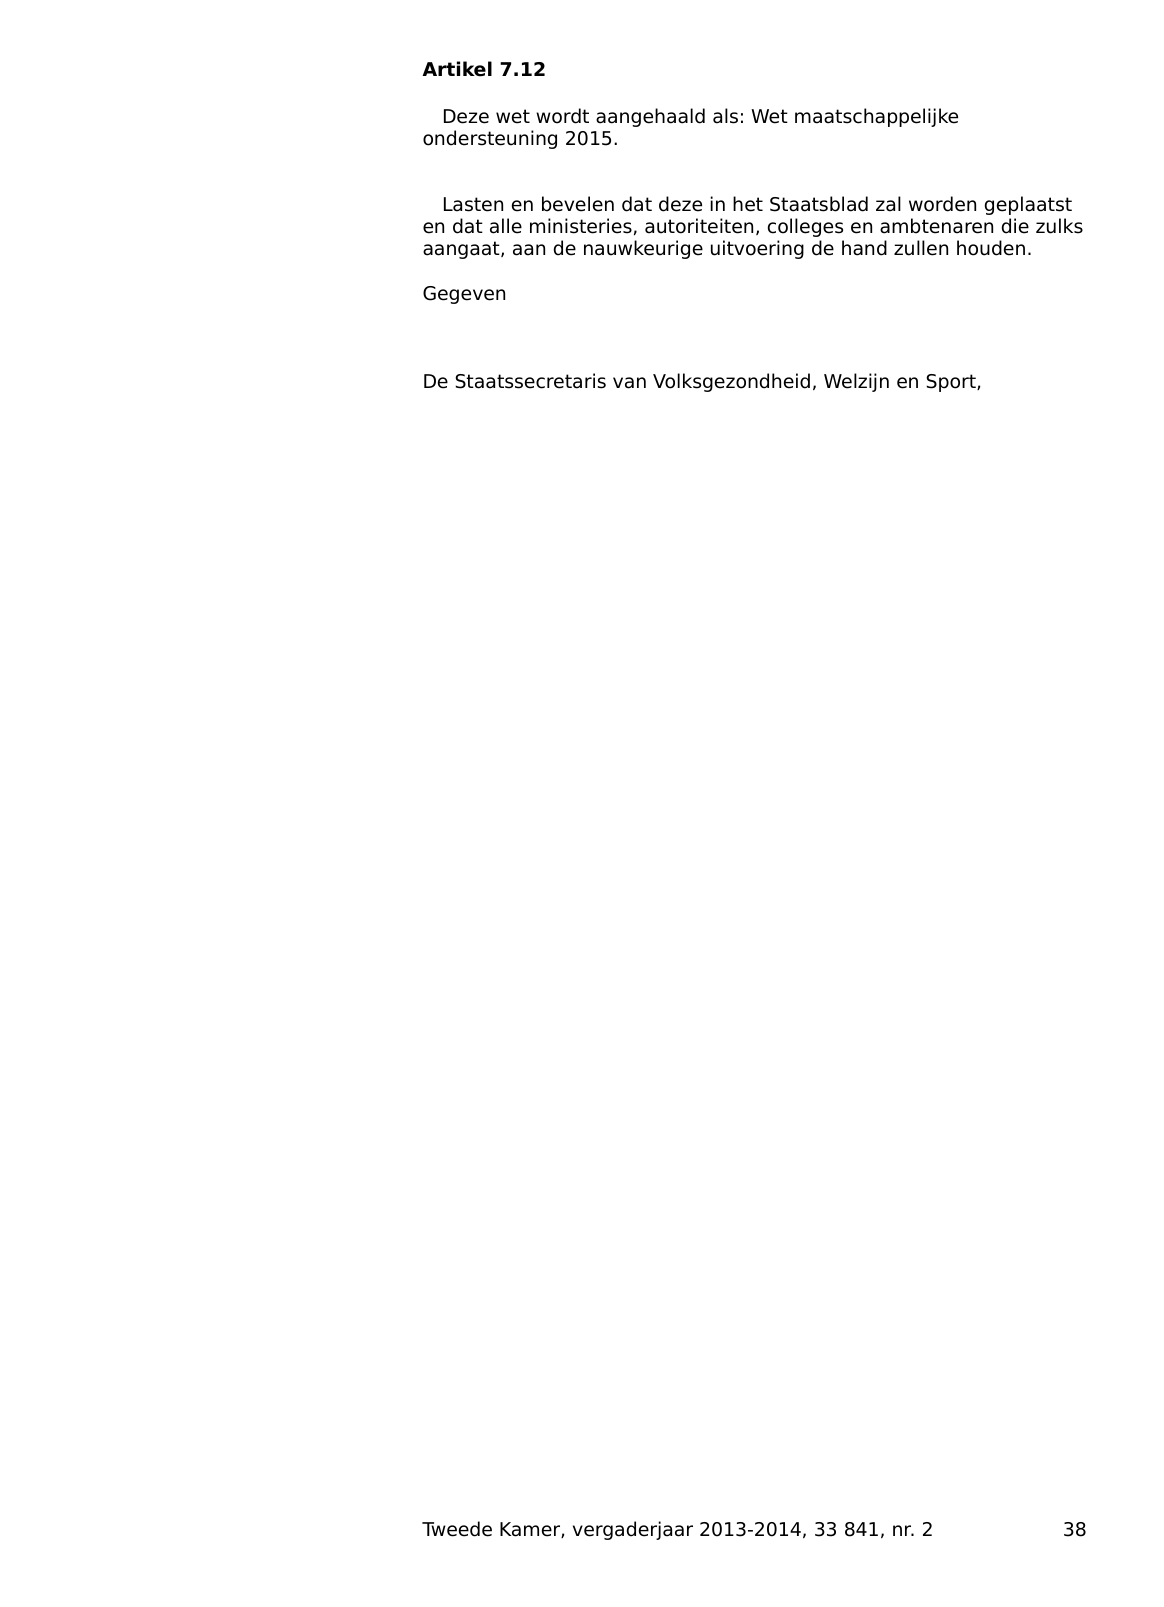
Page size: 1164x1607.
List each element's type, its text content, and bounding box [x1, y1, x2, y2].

text Lasten en bevelen dat deze in het Staatsblad zal worden geplaatst en dat alle ministeries, autoriteiten, colleges en ambtenaren die zulks aangaat, aan de nauwkeurige uitvoering de hand zullen houden. [422, 194, 1087, 260]
text Deze wet wordt aangehaald als: Wet maatschappelijke ondersteuning 2015. [422, 106, 1087, 150]
subtitle Artikel 7.12 [422, 59, 1087, 81]
text Gegeven [422, 282, 1087, 304]
text De Staatssecretaris van Volksgezondheid, Welzijn en Sport, [422, 371, 1087, 393]
